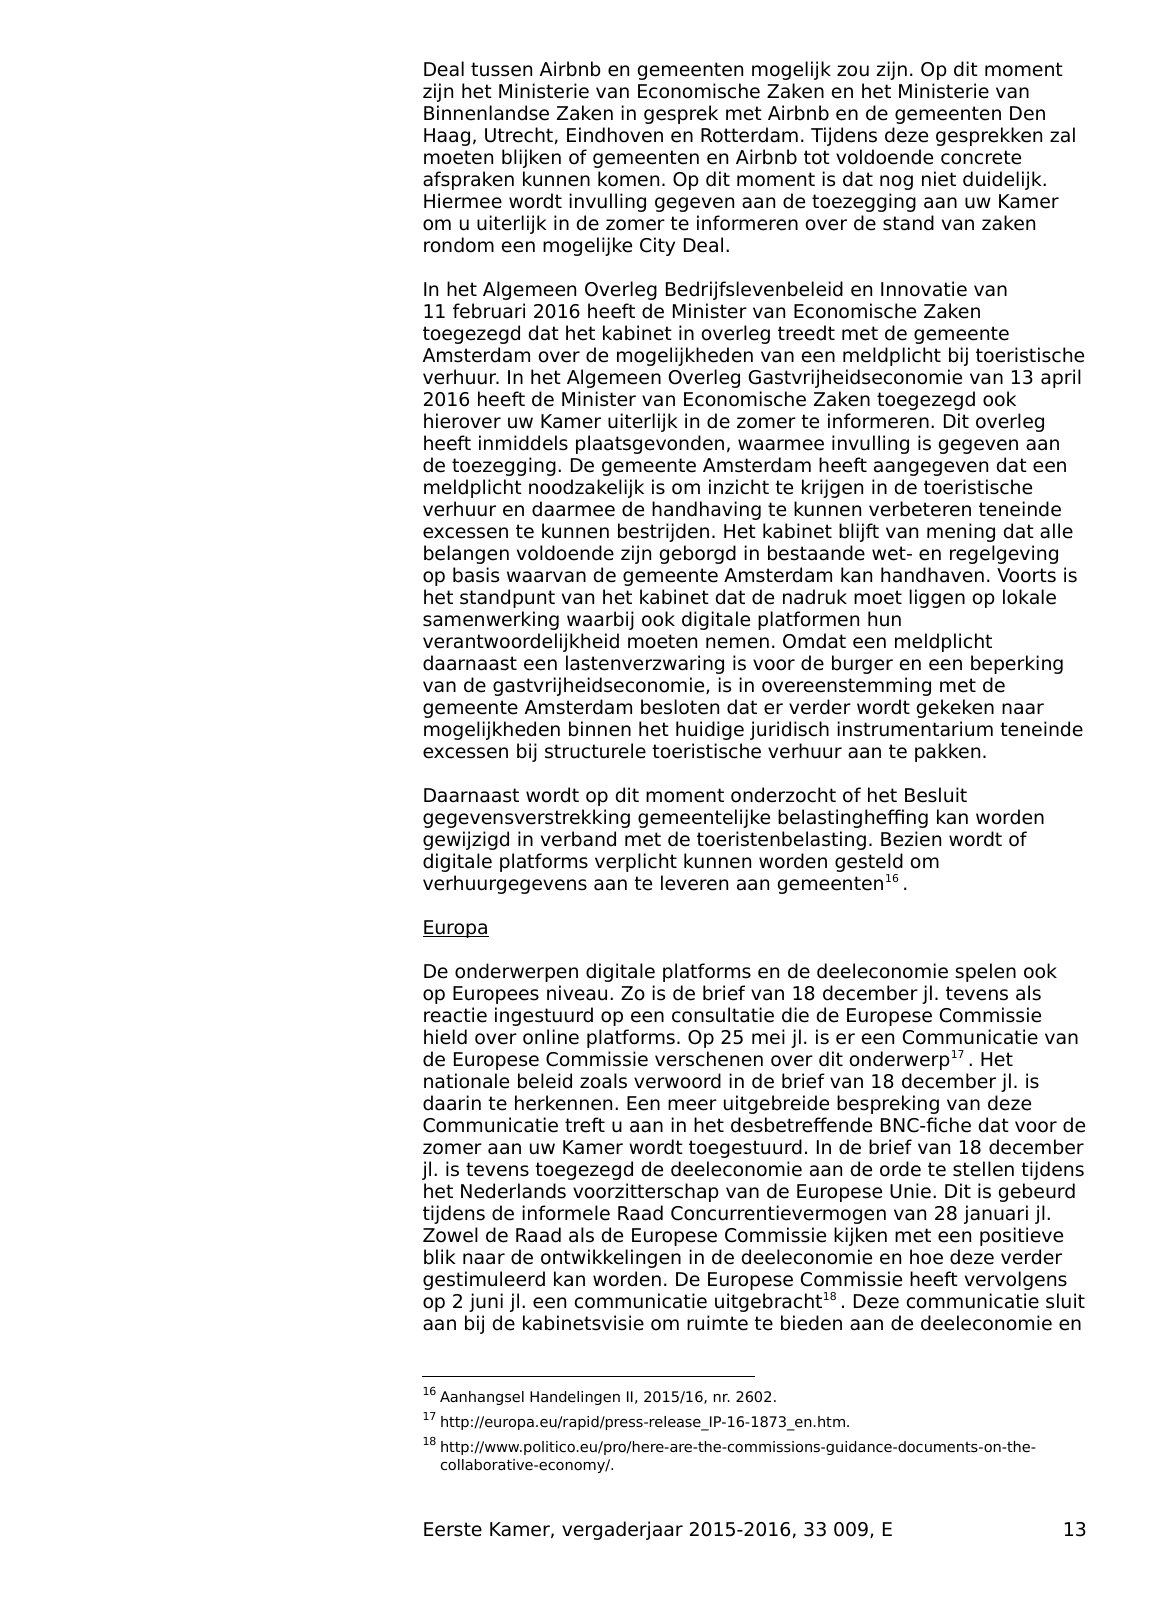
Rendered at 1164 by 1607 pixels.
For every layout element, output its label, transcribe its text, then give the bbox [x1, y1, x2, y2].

text In het Algemeen Overleg Bedrijfslevenbeleid en Innovatie van 11 februari 2016 heeft de Minister van Economische Zaken toegezegd dat het kabinet in overleg treedt met de gemeente Amsterdam over de mogelijkheden van een meldplicht bij toeristische verhuur. In het Algemeen Overleg Gastvrijheidseconomie van 13 april 2016 heeft de Minister van Economische Zaken toegezegd ook hierover uw Kamer uiterlijk in de zomer te informeren. Dit overleg heeft inmiddels plaatsgevonden, waarmee invulling is gegeven aan de toezegging. De gemeente Amsterdam heeft aangegeven dat een meldplicht noodzakelijk is om inzicht te krijgen in de toeristische verhuur en daarmee de handhaving te kunnen verbeteren teneinde excessen te kunnen bestrijden. Het kabinet blijft van mening dat alle belangen voldoende zijn geborgd in bestaande wet- en regelgeving op basis waarvan de gemeente Amsterdam kan handhaven. Voorts is het standpunt van het kabinet dat de nadruk moet liggen op lokale samenwerking waarbij ook digitale platformen hun verantwoordelijkheid moeten nemen. Omdat een meldplicht daarnaast een lastenverzwaring is voor de burger en een beperking van de gastvrijheidseconomie, is in overeenstemming met de gemeente Amsterdam besloten dat er verder wordt gekeken naar mogelijkheden binnen het huidige juridisch instrumentarium teneinde excessen bij structurele toeristische verhuur aan te pakken. [422, 279, 1087, 763]
text http://www.politico.eu/pro/here-are-the-commissions-guidance-documents-on-the-collaborative-economy/. [422, 1435, 1087, 1474]
subtitle Europa [422, 917, 1087, 939]
text http://europa.eu/rapid/press-release_IP-16-1873_en.htm. [422, 1410, 1087, 1432]
text Aanhangsel Handelingen II, 2015/16, nr. 2602. [422, 1385, 1087, 1407]
text De onderwerpen digitale platforms en de deeleconomie spelen ook op Europees niveau. Zo is de brief van 18 december jl. tevens als reactie ingestuurd op een consultatie die de Europese Commissie hield over online platforms. Op 25 mei jl. is er een Communicatie van de Europese Commissie verschenen over dit onderwerp. Het nationale beleid zoals verwoord in de brief van 18 december jl. is daarin te herkennen. Een meer uitgebreide bespreking van deze Communicatie treft u aan in het desbetreffende BNC-fiche dat voor de zomer aan uw Kamer wordt toegestuurd. In de brief van 18 december jl. is tevens toegezegd de deeleconomie aan de orde te stellen tijdens het Nederlands voorzitterschap van de Europese Unie. Dit is gebeurd tijdens de informele Raad Concurrentievermogen van 28 januari jl. Zowel de Raad als de Europese Commissie kijken met een positieve blik naar de ontwikkelingen in de deeleconomie en hoe deze verder gestimuleerd kan worden. De Europese Commissie heeft vervolgens op 2 juni jl. een communicatie uitgebracht. Deze communicatie sluit aan bij de kabinetsvisie om ruimte te bieden aan de deeleconomie en [422, 961, 1087, 1335]
text Daarnaast wordt op dit moment onderzocht of het Besluit gegevensverstrekking gemeentelijke belastingheffing kan worden gewijzigd in verband met de toeristenbelasting. Bezien wordt of digitale platforms verplicht kunnen worden gesteld om verhuurgegevens aan te leveren aan gemeenten. [422, 785, 1087, 895]
text Deal tussen Airbnb en gemeenten mogelijk zou zijn. Op dit moment zijn het Ministerie van Economische Zaken en het Ministerie van Binnenlandse Zaken in gesprek met Airbnb en de gemeenten Den Haag, Utrecht, Eindhoven en Rotterdam. Tijdens deze gesprekken zal moeten blijken of gemeenten en Airbnb tot voldoende concrete afspraken kunnen komen. Op dit moment is dat nog niet duidelijk. Hiermee wordt invulling gegeven aan de toezegging aan uw Kamer om u uiterlijk in de zomer te informeren over de stand van zaken rondom een mogelijke City Deal. [422, 59, 1087, 257]
